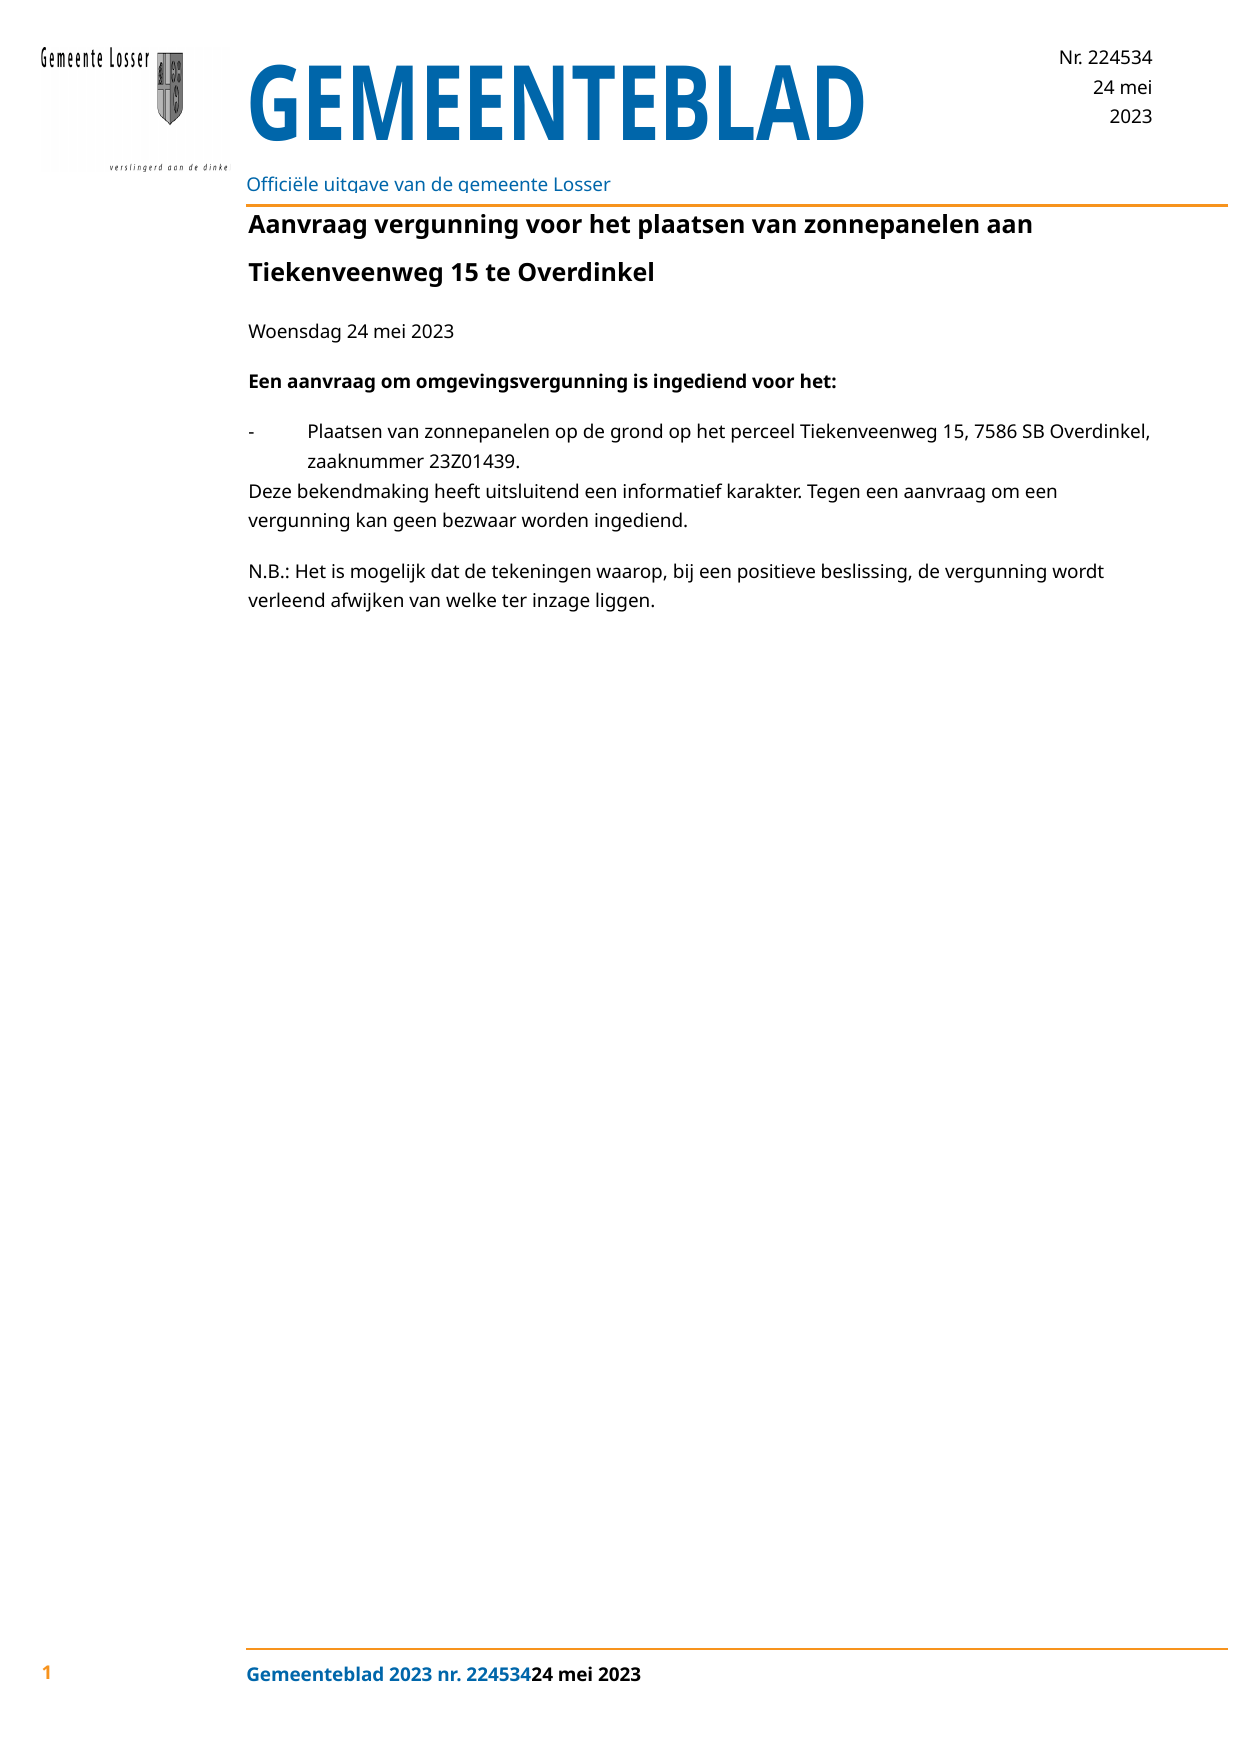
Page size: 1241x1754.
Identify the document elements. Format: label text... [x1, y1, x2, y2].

text Aanvraag vergunning voor het plaatsen van zonnepanelen aan Tiekenveenweg 15 te Overdinkel [248, 207, 1152, 288]
text N.B.: Het is mogelijk dat de tekeningen waarop, bij een positieve beslissing, de vergunning wordt verleend afwijken van welke ter inzage liggen. [248, 558, 1152, 613]
picture [41, 47, 231, 172]
text Deze bekendmaking heeft uitsluitend een informatief karakter. Tegen een aanvraag om een vergunning kan geen bezwaar worden ingediend. [248, 478, 1152, 533]
text Woensdag 24 mei 2023 [248, 318, 1152, 344]
text Een aanvraag om omgevingsvergunning is ingediend voor het: [248, 368, 1152, 394]
list Plaatsen van zonnepanelen op de grond op het perceel Tiekenveenweg 15, 7586 SB Overdinkel, zaaknummer 23Z01439. [248, 419, 1152, 474]
